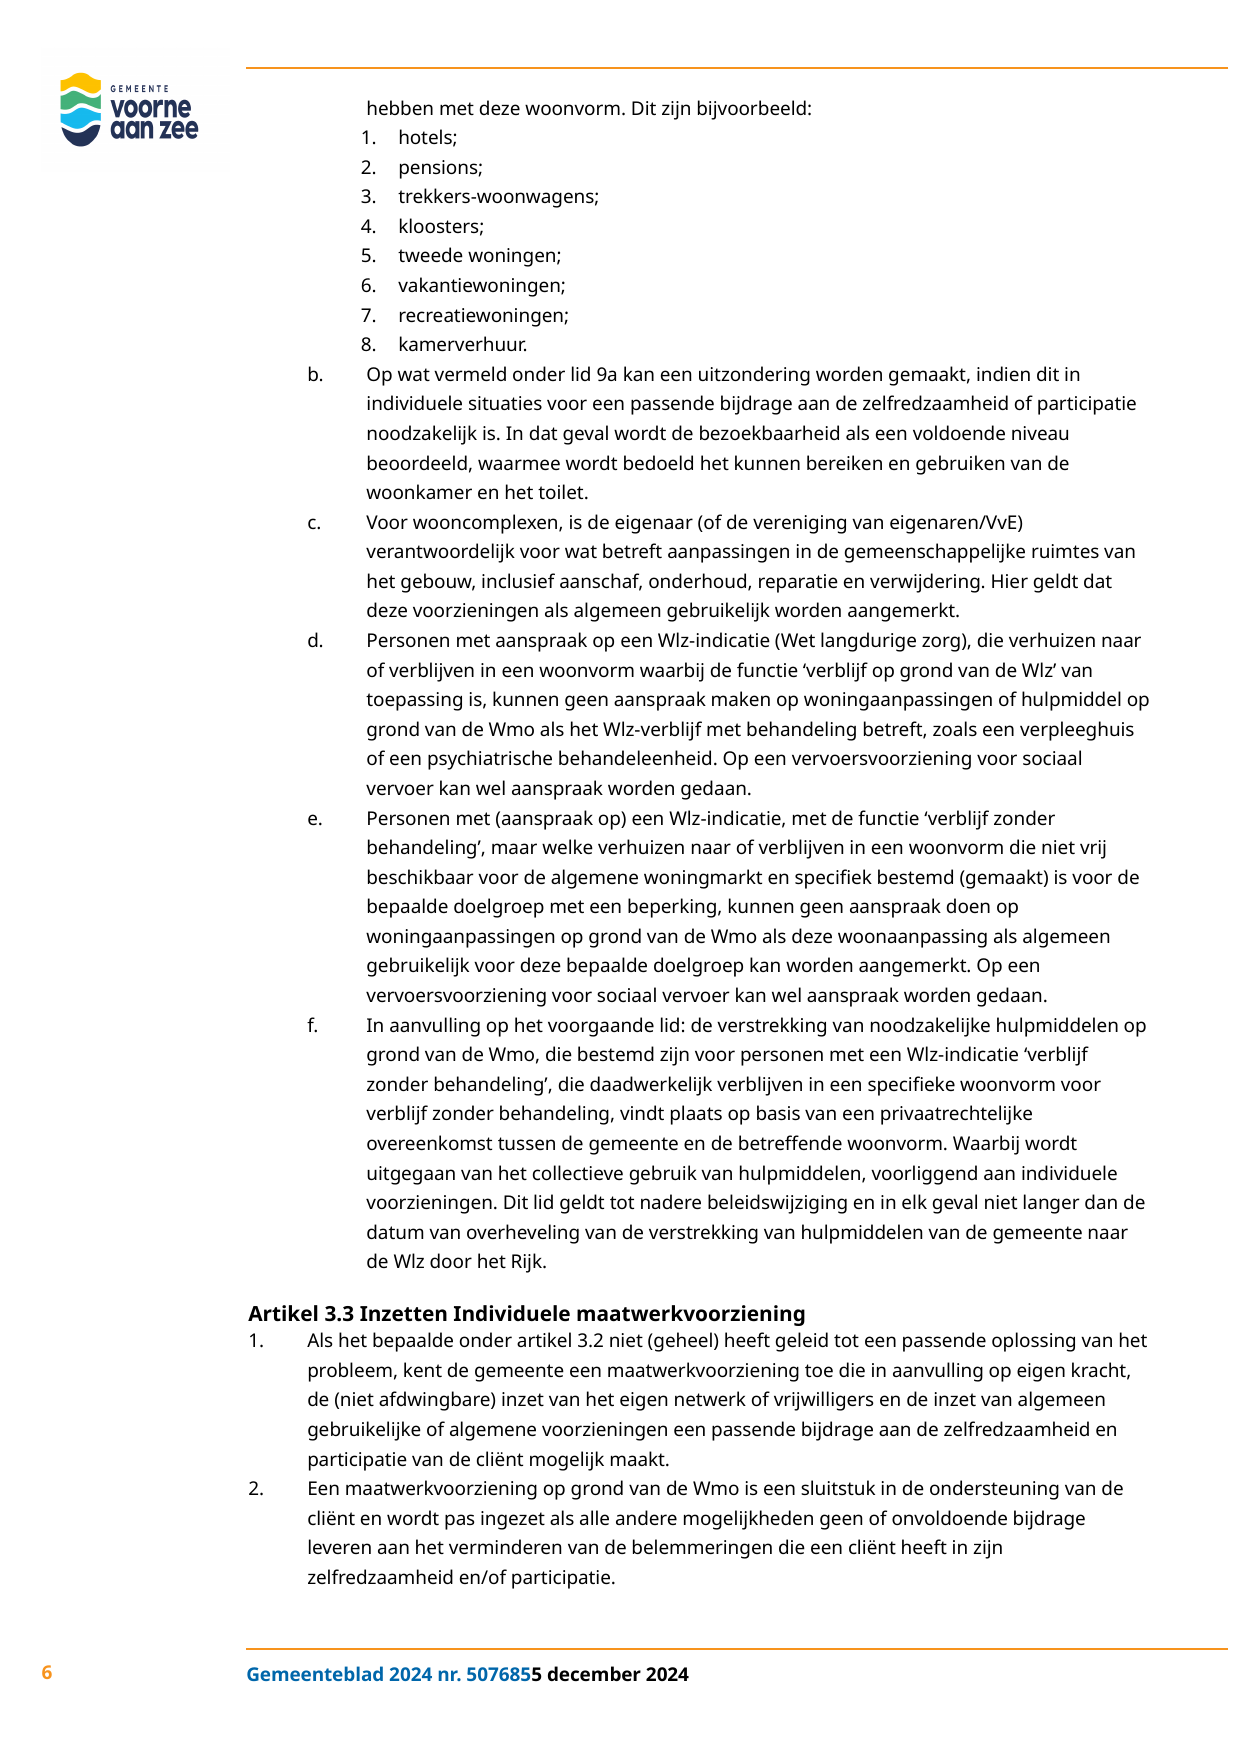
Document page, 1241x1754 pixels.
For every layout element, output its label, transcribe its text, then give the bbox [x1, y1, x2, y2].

list Voor wooncomplexen, is de eigenaar (of de vereniging van eigenaren/VvE) verantwoordelijk voor wat betreft aanpassingen in de gemeenschappelijke ruimtes van het gebouw, inclusief aanschaf, onderhoud, reparatie en verwijdering. Hier geldt dat deze voorzieningen als algemeen gebruikelijk worden aangemerkt. [307, 509, 1152, 623]
list Op wat vermeld onder lid 9a kan een uitzondering worden gemaakt, indien dit in individuele situaties voor een passende bijdrage aan de zelfredzaamheid of participatie noodzakelijk is. In dat geval wordt de bezoekbaarheid als een voldoende niveau beoordeeld, waarmee wordt bedoeld het kunnen bereiken en gebruiken van de woonkamer en het toilet. [307, 361, 1152, 505]
list kloosters; [361, 213, 1152, 239]
list recreatiewoningen; [361, 302, 1152, 328]
list In aanvulling op het voorgaande lid: de verstrekking van noodzakelijke hulpmiddelen op grond van de Wmo, die bestemd zijn voor personen met een Wlz-indicatie ‘verblijf zonder behandeling’, die daadwerkelijk verblijven in een specifieke woonvorm voor verblijf zonder behandeling, vindt plaats op basis van een privaatrechtelijke overeenkomst tussen de gemeente en de betreffende woonvorm. Waarbij wordt uitgegaan van het collectieve gebruik van hulpmiddelen, voorliggend aan individuele voorzieningen. Dit lid geldt tot nadere beleidswijziging en in elk geval niet langer dan de datum van overheveling van de verstrekking van hulpmiddelen van de gemeente naar de Wlz door het Rijk. [307, 1012, 1152, 1274]
list kamerverhuur. [361, 331, 1152, 357]
list pensions; [361, 154, 1152, 180]
list Personen met aanspraak op een Wlz-indicatie (Wet langdurige zorg), die verhuizen naar of verblijven in een woonvorm waarbij de functie ‘verblijf op grond van de Wlz’ van toepassing is, kunnen geen aanspraak maken op woningaanpassingen of hulpmiddel op grond van de Wmo als het Wlz-verblijf met behandeling betreft, zoals een verpleeghuis of een psychiatrische behandeleenheid. Op een vervoersvoorziening voor sociaal vervoer kan wel aanspraak worden gedaan. [307, 627, 1152, 801]
list Personen met (aanspraak op) een Wlz-indicatie, met de functie ‘verblijf zonder behandeling’, maar welke verhuizen naar of verblijven in een woonvorm die niet vrij beschikbaar voor de algemene woningmarkt en specifiek bestemd (gemaakt) is voor de bepaalde doelgroep met een beperking, kunnen geen aanspraak doen op woningaanpassingen op grond van de Wmo als deze woonaanpassing als algemeen gebruikelijk voor deze bepaalde doelgroep kan worden aangemerkt. Op een vervoersvoorziening voor sociaal vervoer kan wel aanspraak worden gedaan. [307, 805, 1152, 1008]
list hotels; [361, 124, 1152, 150]
list Als het bepaalde onder artikel 3.2 niet (geheel) heeft geleid tot een passende oplossing van het probleem, kent de gemeente een maatwerkvoorziening toe die in aanvulling op eigen kracht, de (niet afdwingbare) inzet van het eigen netwerk of vrijwilligers en de inzet van algemeen gebruikelijke of algemene voorzieningen een passende bijdrage aan de zelfredzaamheid en participatie van de cliënt mogelijk maakt. [248, 1327, 1152, 1471]
list trekkers-woonwagens; [361, 183, 1152, 209]
picture [41, 47, 231, 172]
list Een maatwerkvoorziening op grond van de Wmo is een sluitstuk in de ondersteuning van de cliënt en wordt pas ingezet als alle andere mogelijkheden geen of onvoldoende bijdrage leveren aan het verminderen van de belemmeringen die een cliënt heeft in zijn zelfredzaamheid en/of participatie. [248, 1475, 1152, 1590]
list hebben met deze woonvorm. Dit zijn bijvoorbeeld: [307, 95, 1152, 121]
text Artikel 3.3 Inzetten Individuele maatwerkvoorziening [248, 1299, 1152, 1327]
list vakantiewoningen; [361, 272, 1152, 298]
list tweede woningen; [361, 243, 1152, 268]
